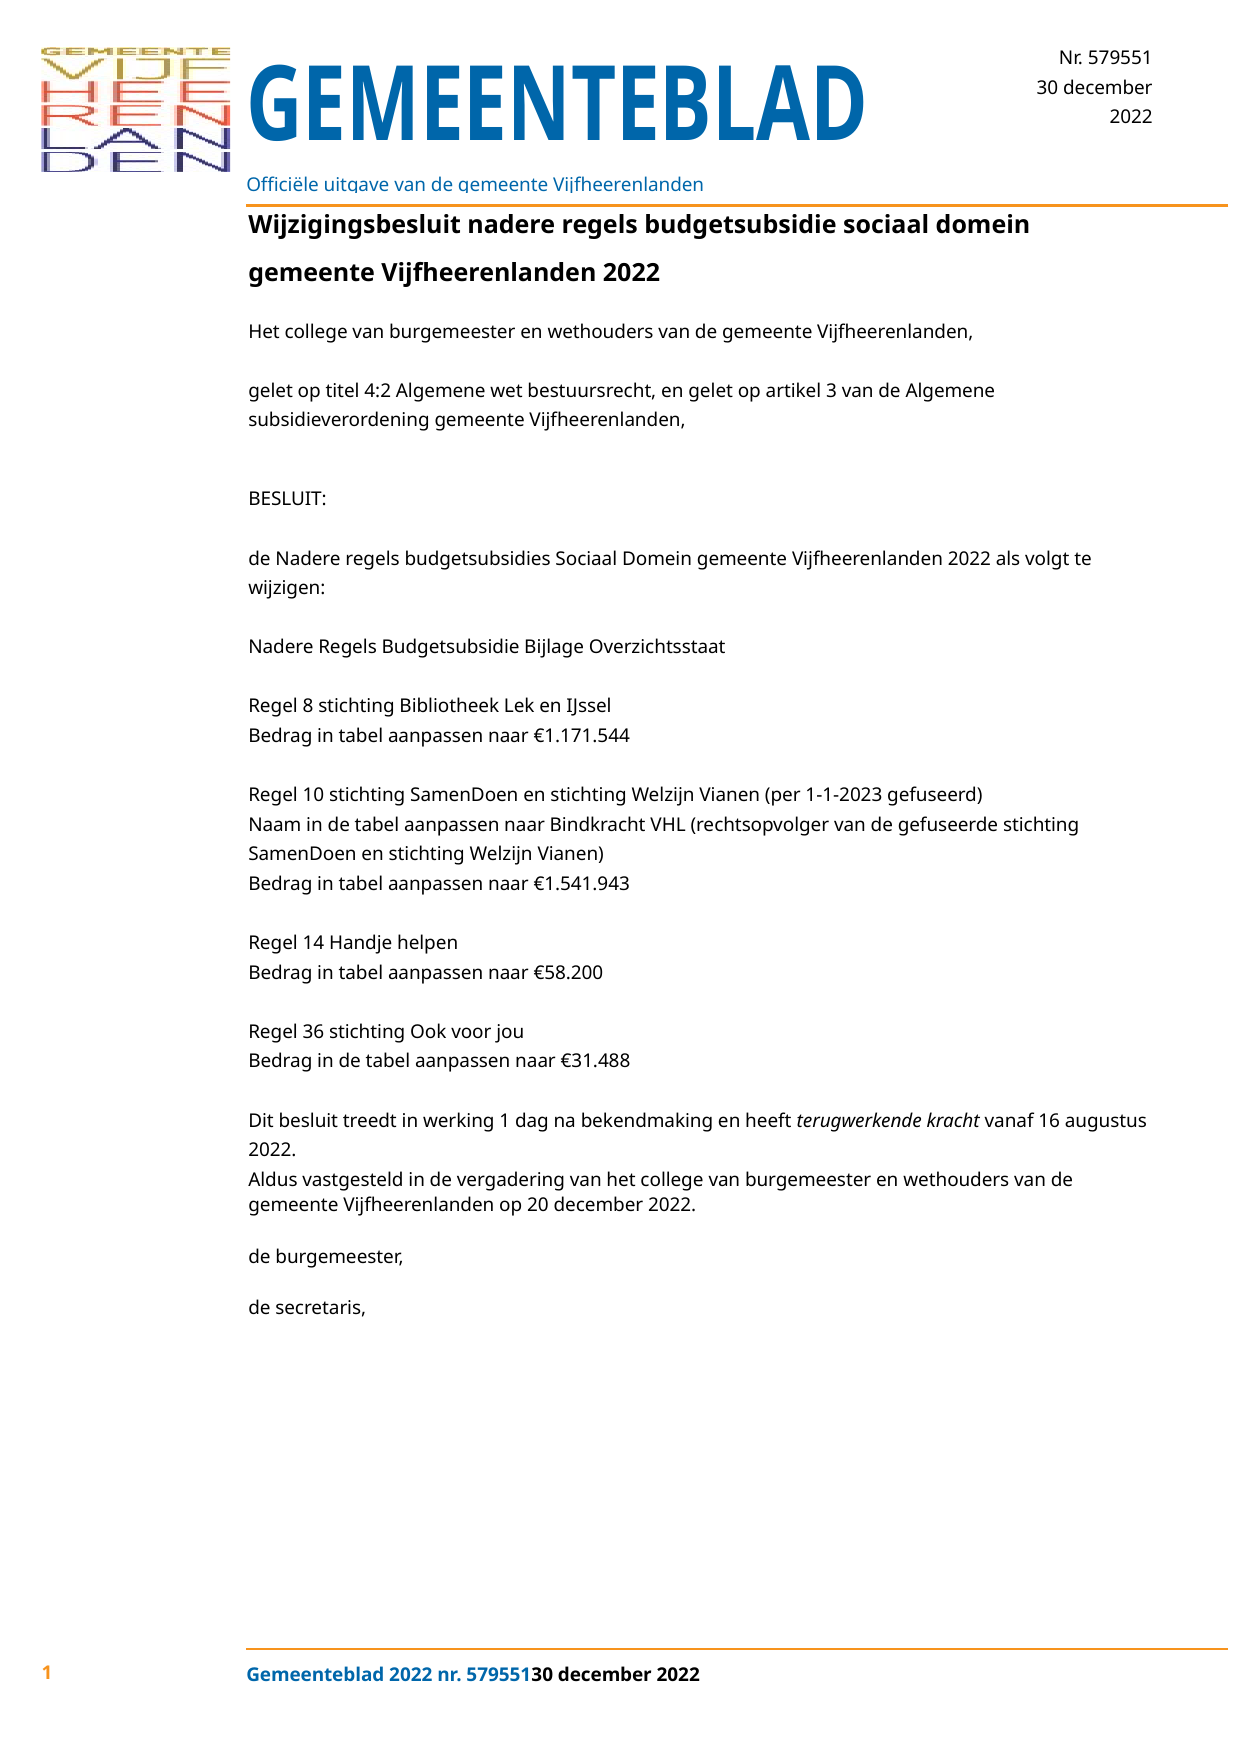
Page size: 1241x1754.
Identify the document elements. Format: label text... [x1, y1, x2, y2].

text de Nadere regels budgetsubsidies Sociaal Domein gemeente Vijfheerenlanden 2022 als volgt te wijzigen: [248, 545, 1152, 600]
text Regel 14 Handje helpen [248, 929, 1152, 955]
text Naam in de tabel aanpassen naar Bindkracht VHL (rechtsopvolger van de gefuseerde stichting SamenDoen en stichting Welzijn Vianen) [248, 811, 1152, 866]
text BESLUIT: [248, 486, 1152, 511]
text Regel 10 stichting SamenDoen en stichting Welzijn Vianen (per 1-1-2023 gefuseerd) [248, 781, 1152, 807]
text Nadere Regels Budgetsubsidie Bijlage Overzichtsstaat [248, 633, 1152, 659]
text de burgemeester, [248, 1243, 1152, 1269]
text Het college van burgemeester en wethouders van de gemeente Vijfheerenlanden, [248, 318, 1152, 344]
text Dit besluit treedt in werking 1 dag na bekendmaking en heeft terugwerkende kracht vanaf 16 augustus 2022. [248, 1107, 1152, 1162]
text Regel 36 stichting Ook voor jou [248, 1018, 1152, 1044]
text gelet op titel 4:2 Algemene wet bestuursrecht, en gelet op artikel 3 van de Algemene subsidieverordening gemeente Vijfheerenlanden, [248, 377, 1152, 432]
text de secretaris, [248, 1294, 1152, 1320]
text Bedrag in tabel aanpassen naar €58.200 [248, 959, 1152, 984]
text Aldus vastgesteld in de vergadering van het college van burgemeester en wethouders van de gemeente Vijfheerenlanden op 20 december 2022. [248, 1166, 1152, 1217]
picture [41, 47, 231, 172]
text Bedrag in tabel aanpassen naar €1.171.544 [248, 722, 1152, 748]
text Bedrag in tabel aanpassen naar €1.541.943 [248, 870, 1152, 896]
text Wijzigingsbesluit nadere regels budgetsubsidie sociaal domein gemeente Vijfheerenlanden 2022 [248, 207, 1152, 288]
text Bedrag in de tabel aanpassen naar €31.488 [248, 1048, 1152, 1073]
text Regel 8 stichting Bibliotheek Lek en IJssel [248, 693, 1152, 718]
